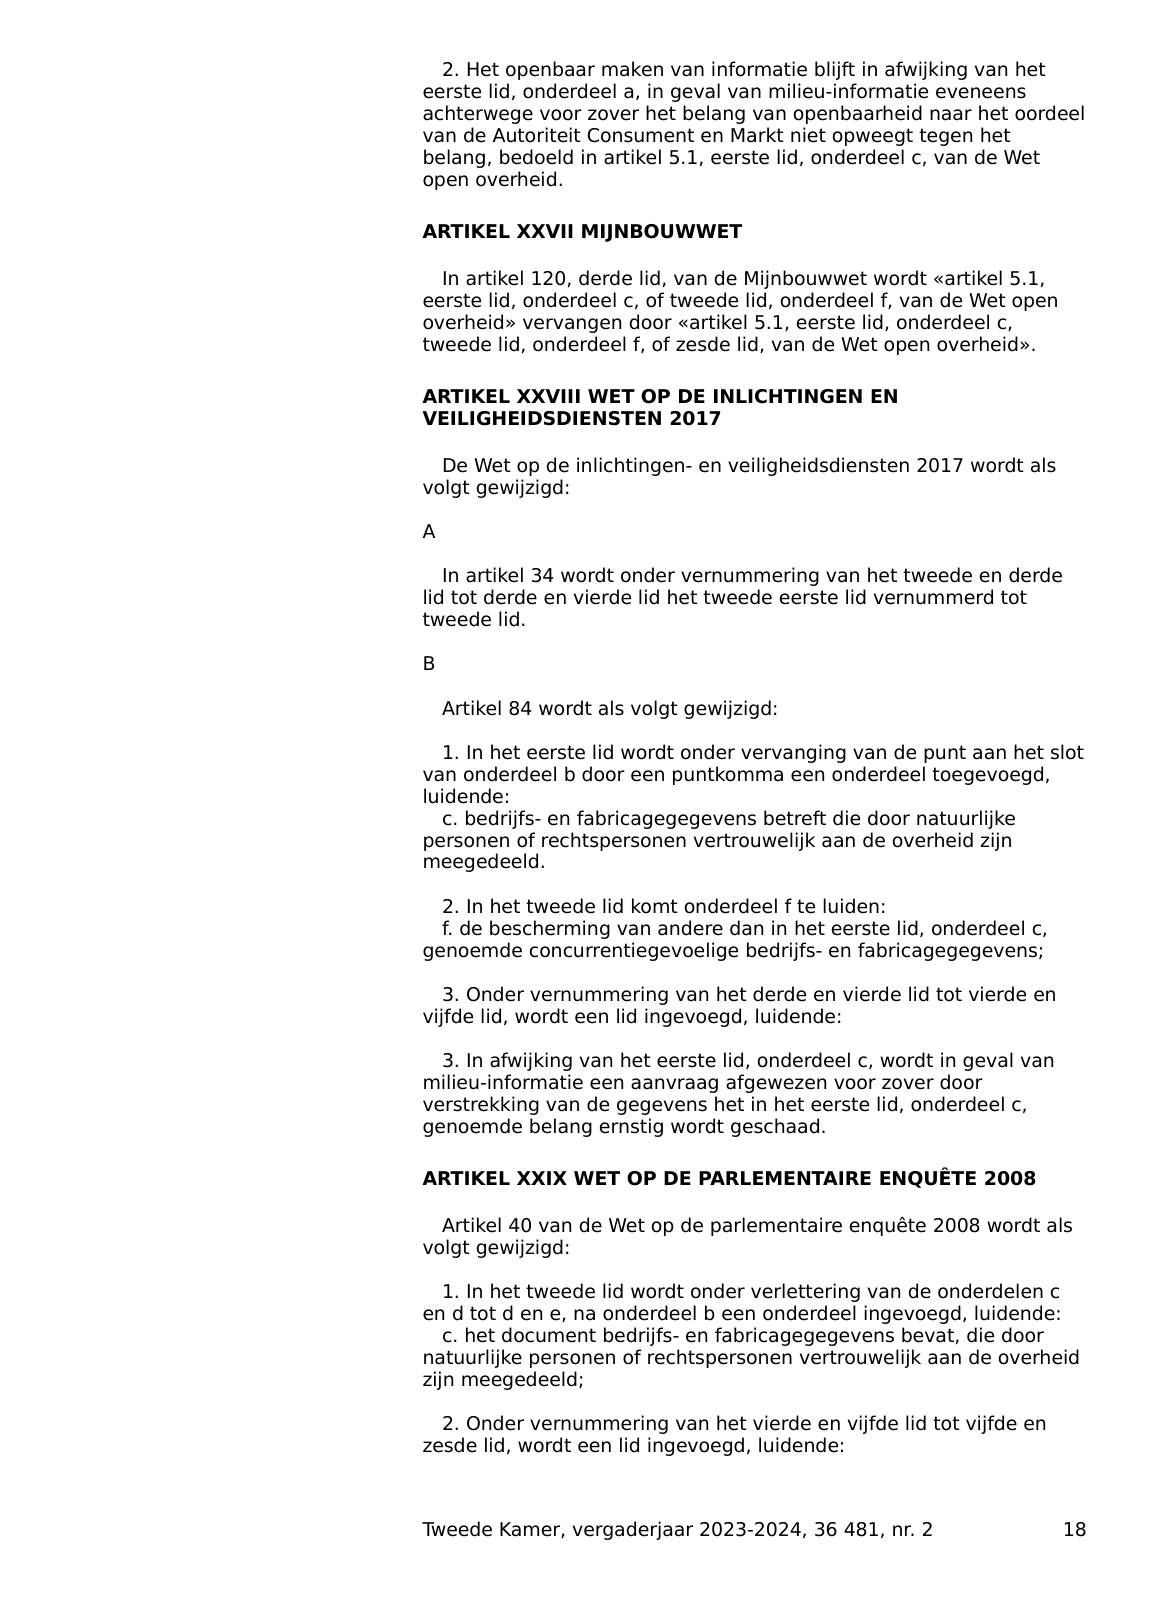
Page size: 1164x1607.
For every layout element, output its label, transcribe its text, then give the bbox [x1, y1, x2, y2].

text 2. In het tweede lid komt onderdeel f te luiden: [422, 896, 1087, 918]
text Artikel 40 van de Wet op de parlementaire enquête 2008 wordt als volgt gewijzigd: [422, 1215, 1087, 1259]
text Artikel 84 wordt als volgt gewijzigd: [422, 697, 1087, 719]
text 2. Onder vernummering van het vierde en vijfde lid tot vijfde en zesde lid, wordt een lid ingevoegd, luidende: [422, 1413, 1087, 1457]
text f. de bescherming van andere dan in het eerste lid, onderdeel c, genoemde concurrentiegevoelige bedrijfs- en fabricagegegevens; [422, 918, 1087, 962]
text 1. In het tweede lid wordt onder verlettering van de onderdelen c en d tot d en e, na onderdeel b een onderdeel ingevoegd, luidende: [422, 1281, 1087, 1325]
text In artikel 34 wordt onder vernummering van het tweede en derde lid tot derde en vierde lid het tweede eerste lid vernummerd tot tweede lid. [422, 565, 1087, 631]
text De Wet op de inlichtingen- en veiligheidsdiensten 2017 wordt als volgt gewijzigd: [422, 455, 1087, 499]
text 1. In het eerste lid wordt onder vervanging van de punt aan het slot van onderdeel b door een puntkomma een onderdeel toegevoegd, luidende: [422, 742, 1087, 807]
text c. bedrijfs- en fabricagegegevens betreft die door natuurlijke personen of rechtspersonen vertrouwelijk aan de overheid zijn meegedeeld. [422, 807, 1087, 873]
subtitle ARTIKEL XXVIII WET OP DE INLICHTINGEN EN VEILIGHEIDSDIENSTEN 2017 [422, 386, 1087, 430]
text A [422, 521, 1087, 543]
text In artikel 120, derde lid, van de Mijnbouwwet wordt «artikel 5.1, eerste lid, onderdeel c, of tweede lid, onderdeel f, van de Wet open overheid» vervangen door «artikel 5.1, eerste lid, onderdeel c, tweede lid, onderdeel f, of zesde lid, van de Wet open overheid». [422, 268, 1087, 356]
text c. het document bedrijfs- en fabricagegegevens bevat, die door natuurlijke personen of rechtspersonen vertrouwelijk aan de overheid zijn meegedeeld; [422, 1325, 1087, 1391]
text 3. Onder vernummering van het derde en vierde lid tot vierde en vijfde lid, wordt een lid ingevoegd, luidende: [422, 984, 1087, 1028]
text 2. Het openbaar maken van informatie blijft in afwijking van het eerste lid, onderdeel a, in geval van milieu-informatie eveneens achterwege voor zover het belang van openbaarheid naar het oordeel van de Autoriteit Consument en Markt niet opweegt tegen het belang, bedoeld in artikel 5.1, eerste lid, onderdeel c, van de Wet open overheid. [422, 59, 1087, 191]
subtitle ARTIKEL XXVII MIJNBOUWWET [422, 221, 1087, 243]
subtitle ARTIKEL XXIX WET OP DE PARLEMENTAIRE ENQUÊTE 2008 [422, 1168, 1087, 1190]
text B [422, 653, 1087, 675]
text 3. In afwijking van het eerste lid, onderdeel c, wordt in geval van milieu-informatie een aanvraag afgewezen voor zover door verstrekking van de gegevens het in het eerste lid, onderdeel c, genoemde belang ernstig wordt geschaad. [422, 1050, 1087, 1138]
